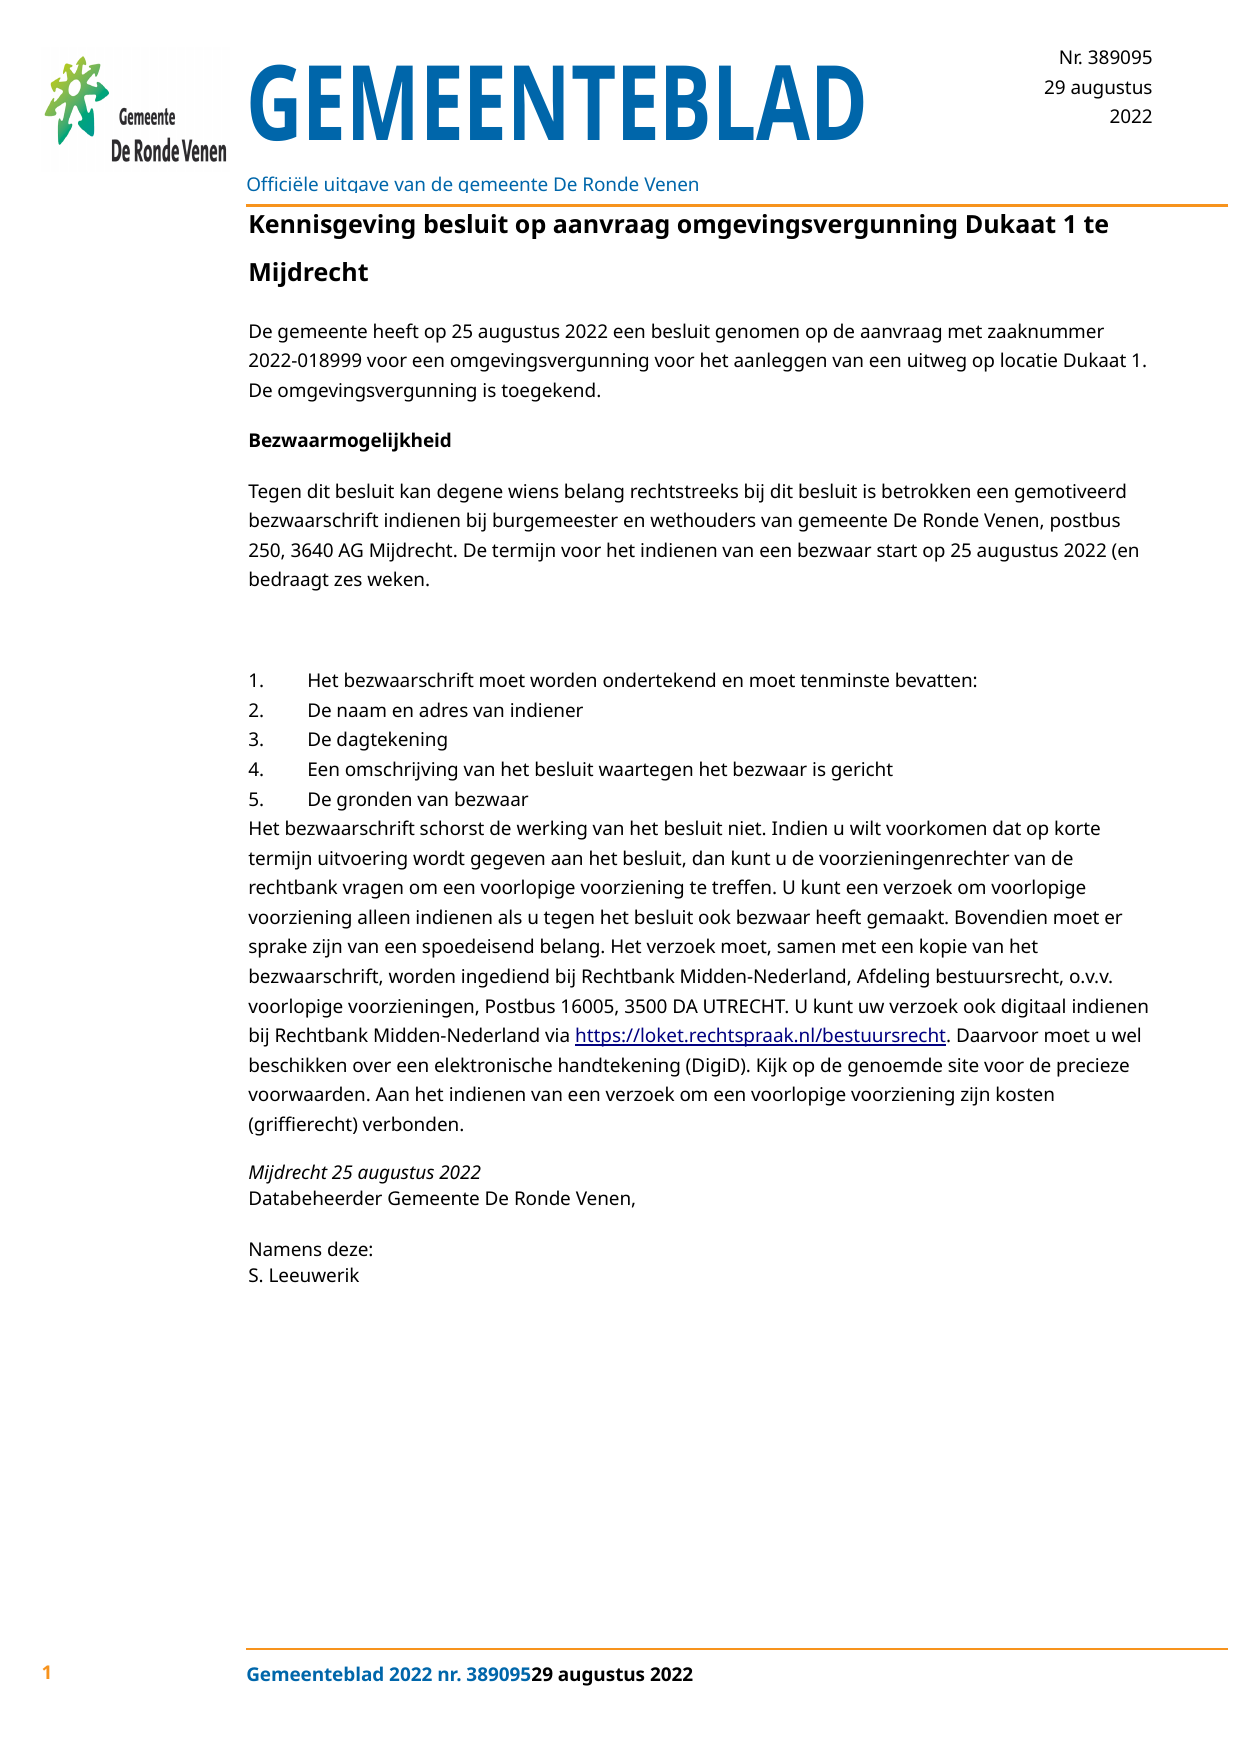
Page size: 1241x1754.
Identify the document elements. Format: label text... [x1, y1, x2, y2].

text Databeheerder Gemeente De Ronde Venen, [248, 1185, 1152, 1211]
list Het bezwaarschrift moet worden ondertekend en moet tenminste bevatten: [248, 667, 1152, 693]
list De naam en adres van indiener [248, 697, 1152, 723]
text Het bezwaarschrift schorst de werking van het besluit niet. Indien u wilt voorkomen dat op korte termijn uitvoering wordt gegeven aan het besluit, dan kunt u de voorzieningenrechter van de rechtbank vragen om een voorlopige voorziening te treffen. U kunt een verzoek om voorlopige voorziening alleen indienen als u tegen het besluit ook bezwaar heeft gemaakt. Bovendien moet er sprake zijn van een spoedeisend belang. Het verzoek moet, samen met een kopie van het bezwaarschrift, worden ingediend bij Rechtbank Midden-Nederland, Afdeling bestuursrecht, o.v.v. voorlopige voorzieningen, Postbus 16005, 3500 DA UTRECHT. U kunt uw verzoek ook digitaal indienen bij Rechtbank Midden-Nederland via https://loket.rechtspraak.nl/bestuursrecht. Daarvoor moet u wel beschikken over een elektronische handtekening (DigiD). Kijk op de genoemde site voor de precieze voorwaarden. Aan het indienen van een verzoek om een voorlopige voorziening zijn kosten (griffierecht) verbonden. [248, 815, 1152, 1137]
list De dagtekening [248, 727, 1152, 752]
text Namens deze: [248, 1236, 1152, 1262]
picture [41, 47, 231, 172]
text S. Leeuwerik [248, 1262, 1152, 1288]
text De gemeente heeft op 25 augustus 2022 een besluit genomen op de aanvraag met zaaknummer 2022-018999 voor een omgevingsvergunning voor het aanleggen van een uitweg op locatie Dukaat 1. De omgevingsvergunning is toegekend. [248, 318, 1152, 403]
list Een omschrijving van het besluit waartegen het bezwaar is gericht [248, 756, 1152, 782]
text Mijdrecht 25 augustus 2022 [248, 1159, 1152, 1185]
text Tegen dit besluit kan degene wiens belang rechtstreeks bij dit besluit is betrokken een gemotiveerd bezwaarschrift indienen bij burgemeester en wethouders van gemeente De Ronde Venen, postbus 250, 3640 AG Mijdrecht. De termijn voor het indienen van een bezwaar start op 25 augustus 2022 (en bedraagt zes weken. [248, 478, 1152, 592]
text Bezwaarmogelijkheid [248, 427, 1152, 453]
list De gronden van bezwaar [248, 786, 1152, 812]
text Kennisgeving besluit op aanvraag omgevingsvergunning Dukaat 1 te Mijdrecht [248, 207, 1152, 288]
